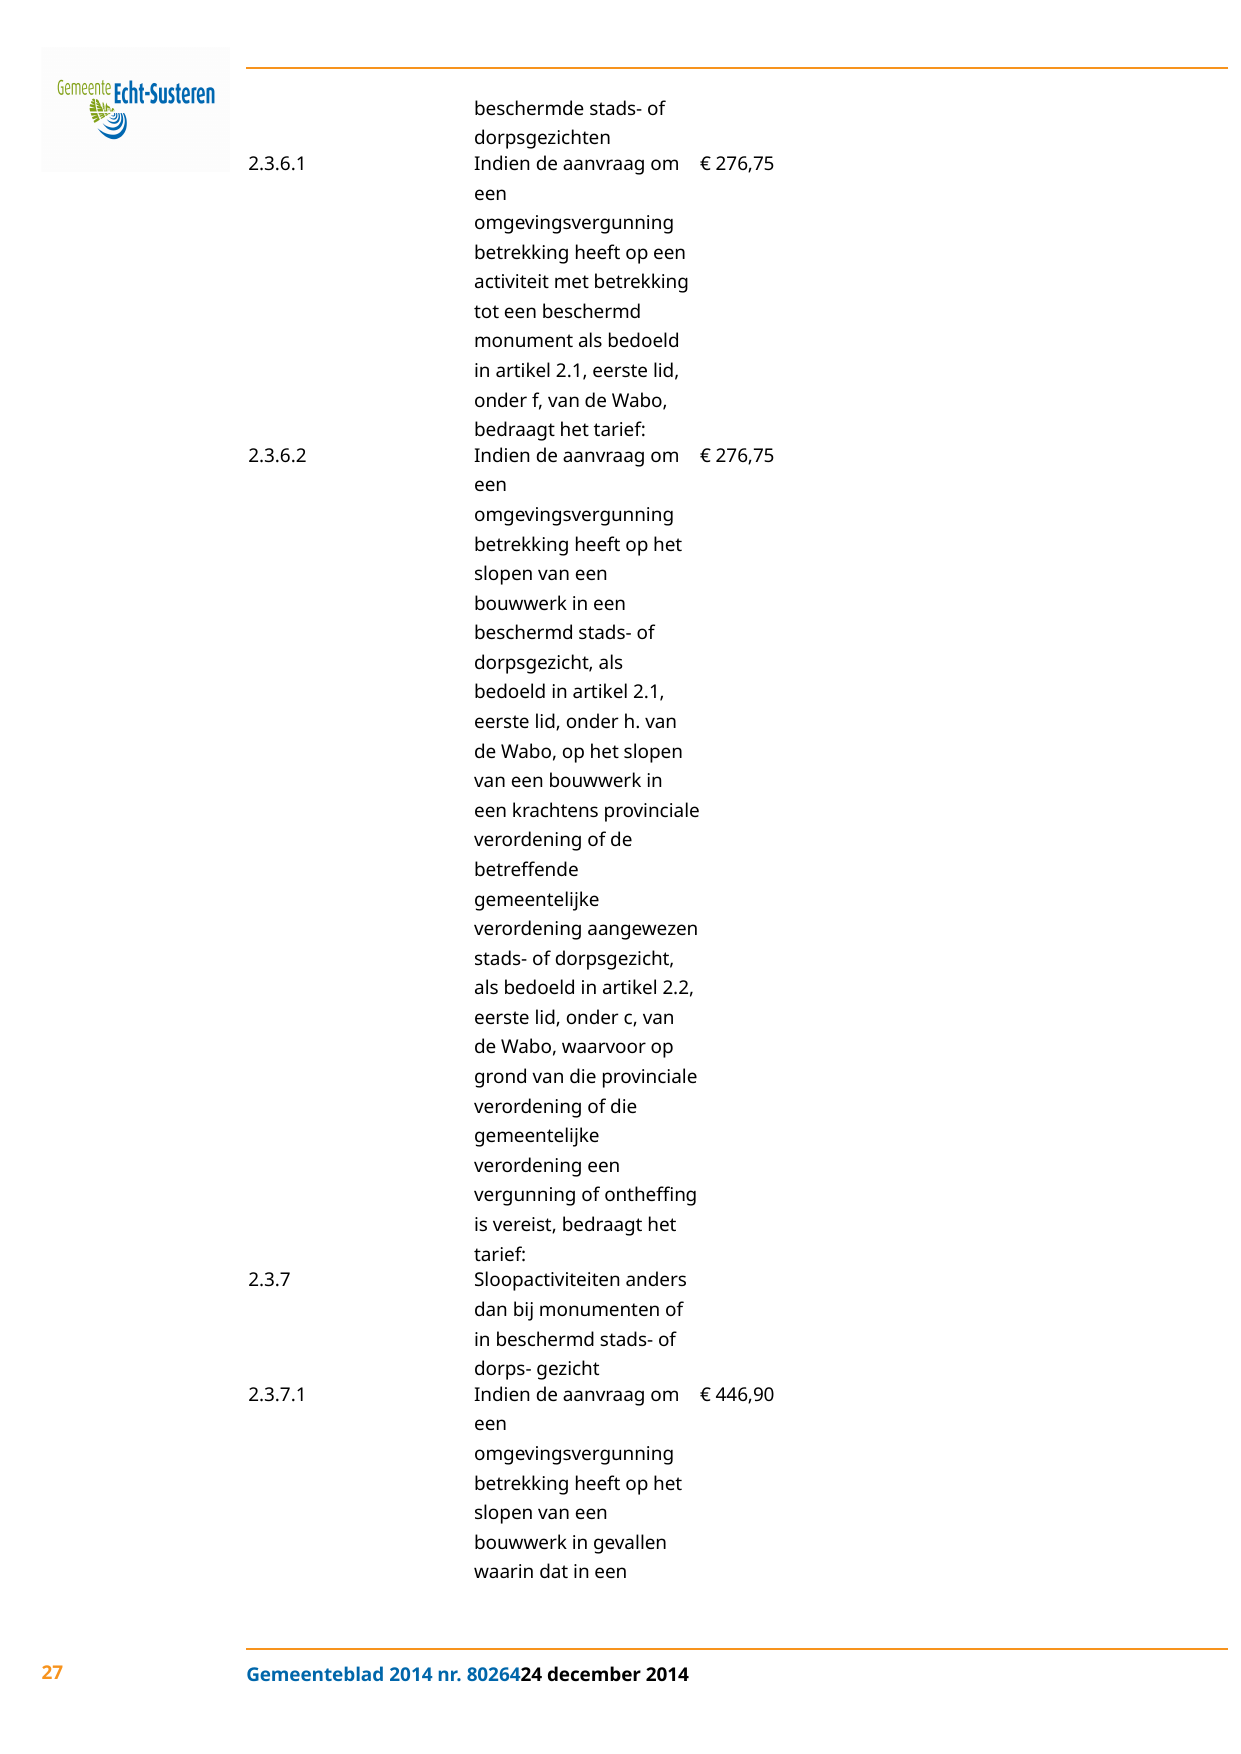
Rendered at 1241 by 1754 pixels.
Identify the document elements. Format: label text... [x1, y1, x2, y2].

table_cell € 276,75 [700, 150, 926, 442]
table_cell [926, 95, 1152, 150]
table_cell [926, 442, 1152, 1267]
table_cell 2.3.6.1 [248, 150, 474, 442]
table_cell Indien de aanvraag om een omgevingsvergunning betrekking heeft op het slopen van een bouwwerk in gevallen waarin dat in een [474, 1381, 700, 1584]
table_cell Sloopactiviteiten anders dan bij monumenten of in beschermd stads- of dorps- gezicht [474, 1267, 700, 1381]
table_cell [248, 95, 474, 150]
table_cell [926, 1381, 1152, 1584]
table_cell 2.3.7 [248, 1267, 474, 1381]
table_cell Indien de aanvraag om een omgevingsvergunning betrekking heeft op een activiteit met betrekking tot een beschermd monument als bedoeld in artikel 2.1, eerste lid, onder f, van de Wabo, bedraagt het tarief: [474, 150, 700, 442]
table_cell [926, 150, 1152, 442]
table_cell beschermde stads- of dorpsgezichten [474, 95, 700, 150]
table_cell [926, 1267, 1152, 1381]
table_cell 2.3.7.1 [248, 1381, 474, 1584]
table_cell 2.3.6.2 [248, 442, 474, 1267]
table_cell [700, 95, 926, 150]
table_cell Indien de aanvraag om een omgevingsvergunning betrekking heeft op het slopen van een bouwwerk in een beschermd stads- of dorpsgezicht, als bedoeld in artikel 2.1, eerste lid, onder h. van de Wabo, op het slopen van een bouwwerk in een krachtens provinciale verordening of de betreffende gemeentelijke verordening aangewezen stads- of dorpsgezicht, als bedoeld in artikel 2.2, eerste lid, onder c, van de Wabo, waarvoor op grond van die provinciale verordening of die gemeentelijke verordening een vergunning of ontheffing is vereist, bedraagt het tarief: [474, 442, 700, 1267]
table_cell [700, 1267, 926, 1381]
picture [41, 47, 231, 172]
table_cell € 276,75 [700, 442, 926, 1267]
table_cell € 446,90 [700, 1381, 926, 1584]
